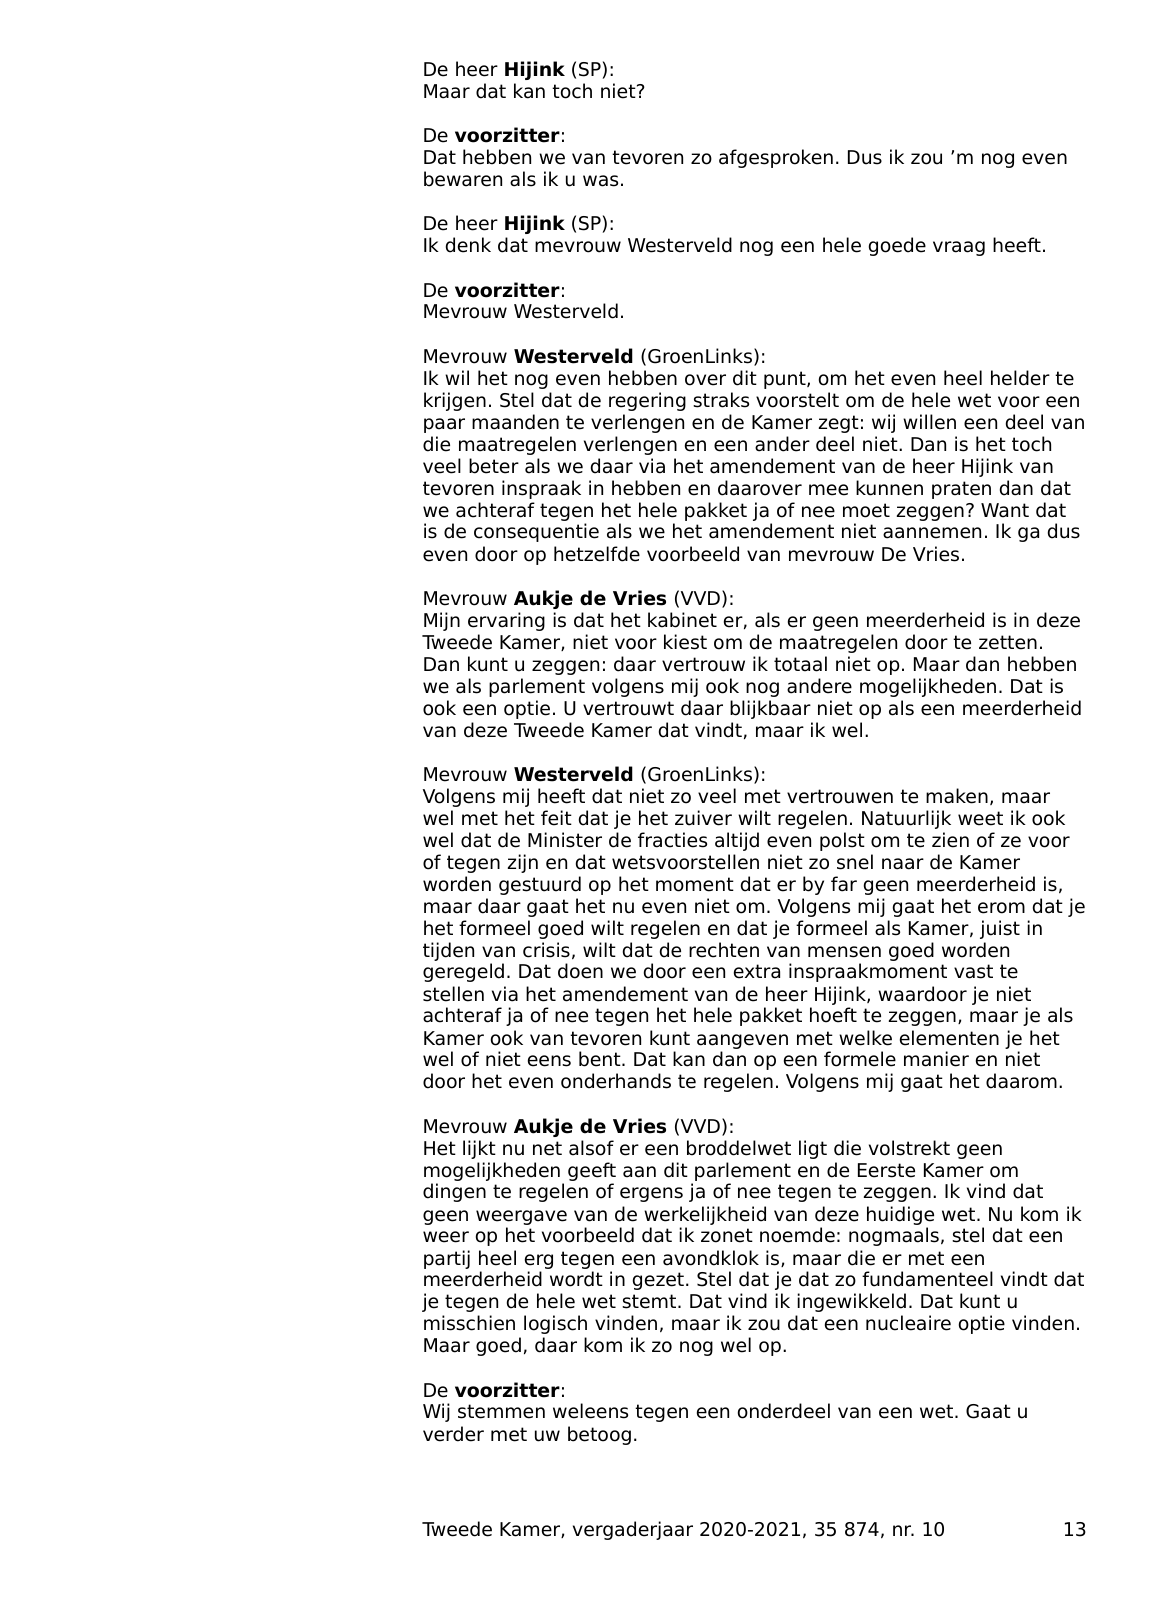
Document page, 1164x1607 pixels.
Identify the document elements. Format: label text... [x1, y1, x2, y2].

text Volgens mij heeft dat niet zo veel met vertrouwen te maken, maar wel met het feit dat je het zuiver wilt regelen. Natuurlijk weet ik ook wel dat de Minister de fracties altijd even polst om te zien of ze voor of tegen zijn en dat wetsvoorstellen niet zo snel naar de Kamer worden gestuurd op het moment dat er by far geen meerderheid is, maar daar gaat het nu even niet om. Volgens mij gaat het erom dat je het formeel goed wilt regelen en dat je formeel als Kamer, juist in tijden van crisis, wilt dat de rechten van mensen goed worden geregeld. Dat doen we door een extra inspraakmoment vast te stellen via het amendement van de heer Hijink, waardoor je niet achteraf ja of nee tegen het hele pakket hoeft te zeggen, maar je als Kamer ook van tevoren kunt aangeven met welke elementen je het wel of niet eens bent. Dat kan dan op een formele manier en niet door het even onderhands te regelen. Volgens mij gaat het daarom. [422, 786, 1087, 1093]
text Maar dat kan toch niet? [422, 81, 1087, 103]
text Mevrouw Westerveld (GroenLinks): [422, 346, 1087, 368]
text De voorzitter: [422, 279, 1087, 301]
text Mevrouw Aukje de Vries (VVD): [422, 1116, 1087, 1137]
text Wij stemmen weleens tegen een onderdeel van een wet. Gaat u verder met uw betoog. [422, 1401, 1087, 1445]
text Mevrouw Westerveld (GroenLinks): [422, 764, 1087, 786]
text Mevrouw Westerveld. [422, 301, 1087, 323]
text De voorzitter: [422, 125, 1087, 147]
text Mijn ervaring is dat het kabinet er, als er geen meerderheid is in deze Tweede Kamer, niet voor kiest om de maatregelen door te zetten. Dan kunt u zeggen: daar vertrouw ik totaal niet op. Maar dan hebben we als parlement volgens mij ook nog andere mogelijkheden. Dat is ook een optie. U vertrouwt daar blijkbaar niet op als een meerderheid van deze Tweede Kamer dat vindt, maar ik wel. [422, 609, 1087, 741]
text Dat hebben we van tevoren zo afgesproken. Dus ik zou ’m nog even bewaren als ik u was. [422, 147, 1087, 191]
text De voorzitter: [422, 1379, 1087, 1401]
text Mevrouw Aukje de Vries (VVD): [422, 588, 1087, 609]
text Ik wil het nog even hebben over dit punt, om het even heel helder te krijgen. Stel dat de regering straks voorstelt om de hele wet voor een paar maanden te verlengen en de Kamer zegt: wij willen een deel van die maatregelen verlengen en een ander deel niet. Dan is het toch veel beter als we daar via het amendement van de heer Hijink van tevoren inspraak in hebben en daarover mee kunnen praten dan dat we achteraf tegen het hele pakket ja of nee moet zeggen? Want dat is de consequentie als we het amendement niet aannemen. Ik ga dus even door op hetzelfde voorbeeld van mevrouw De Vries. [422, 368, 1087, 565]
text Het lijkt nu net alsof er een broddelwet ligt die volstrekt geen mogelijkheden geeft aan dit parlement en de Eerste Kamer om dingen te regelen of ergens ja of nee tegen te zeggen. Ik vind dat geen weergave van de werkelijkheid van deze huidige wet. Nu kom ik weer op het voorbeeld dat ik zonet noemde: nogmaals, stel dat een partij heel erg tegen een avondklok is, maar die er met een meerderheid wordt in gezet. Stel dat je dat zo fundamenteel vindt dat je tegen de hele wet stemt. Dat vind ik ingewikkeld. Dat kunt u misschien logisch vinden, maar ik zou dat een nucleaire optie vinden. Maar goed, daar kom ik zo nog wel op. [422, 1137, 1087, 1357]
text De heer Hijink (SP): [422, 59, 1087, 81]
text Ik denk dat mevrouw Westerveld nog een hele goede vraag heeft. [422, 235, 1087, 257]
text De heer Hijink (SP): [422, 213, 1087, 235]
